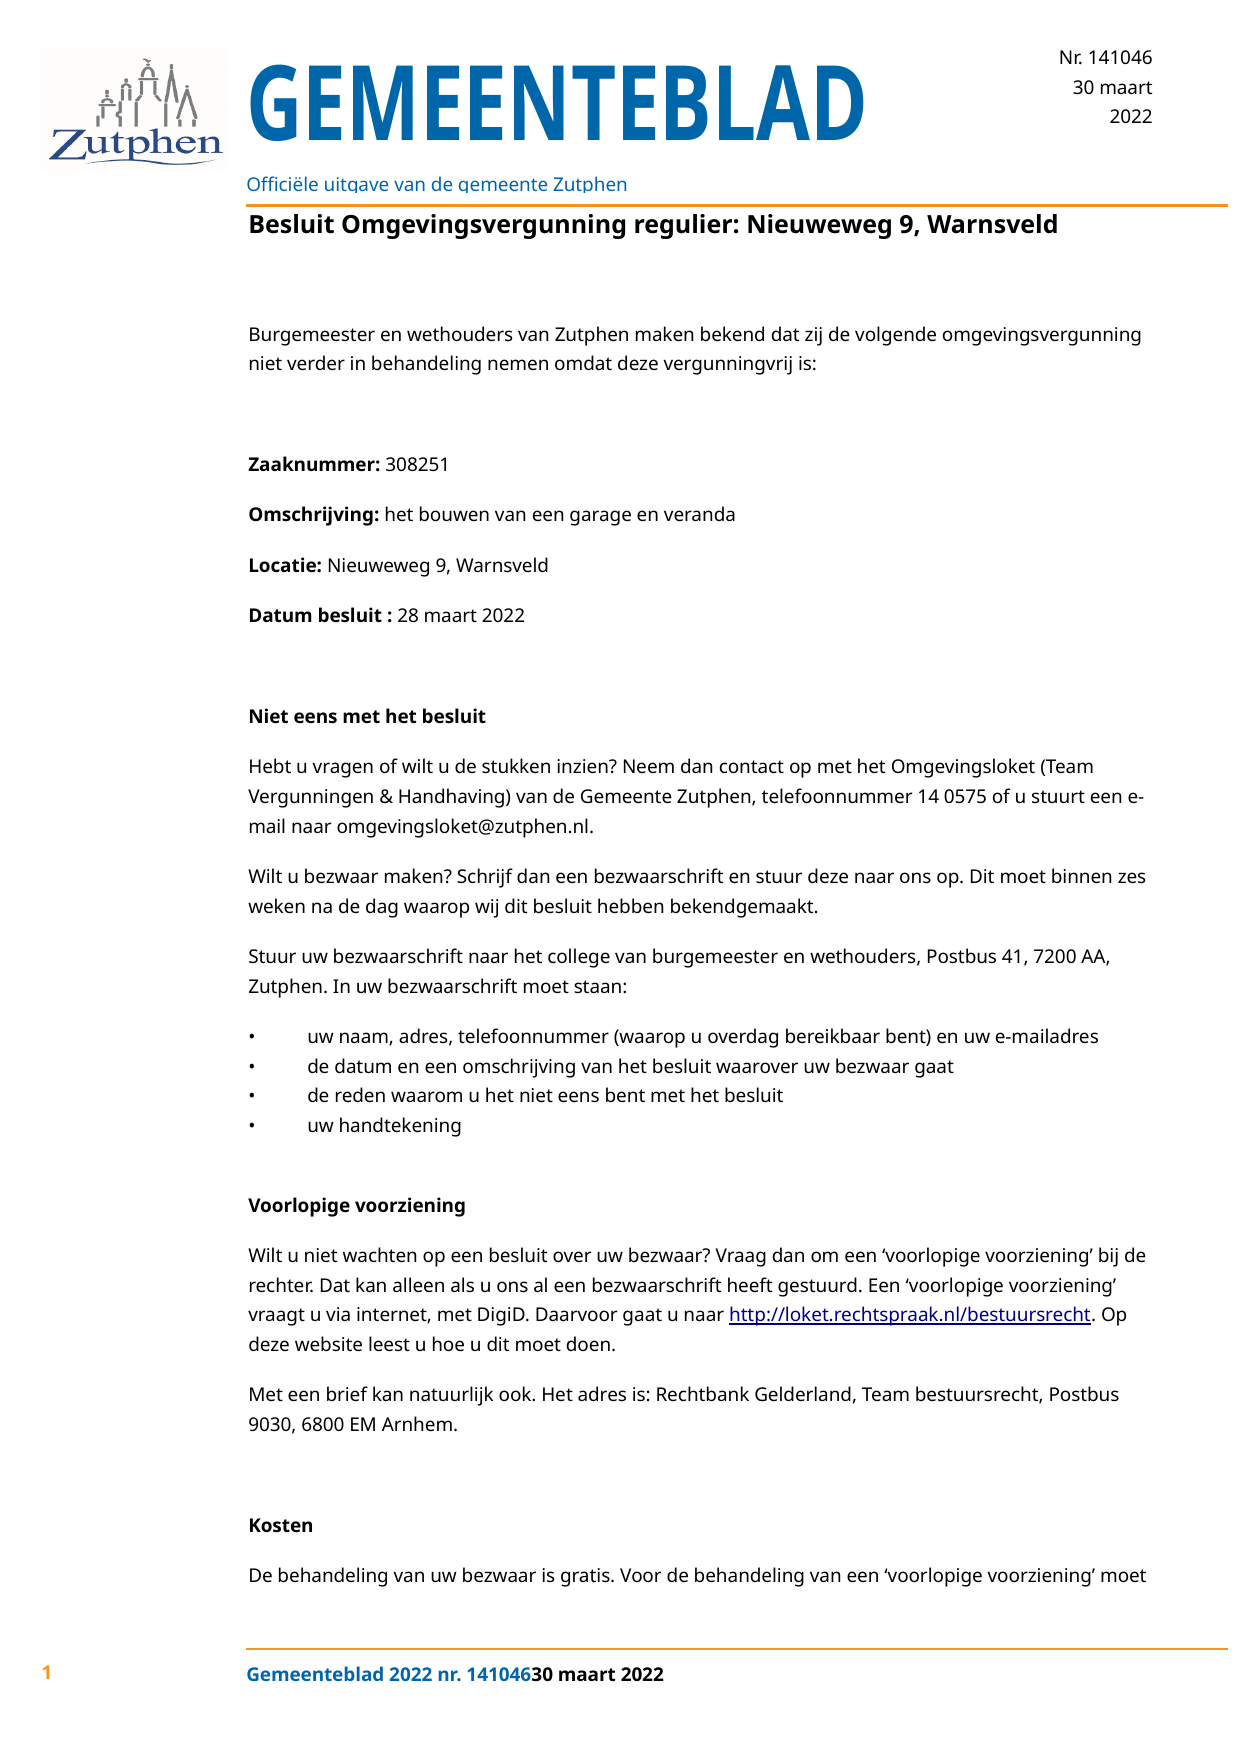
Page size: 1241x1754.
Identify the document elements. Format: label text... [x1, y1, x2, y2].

text Wilt u bezwaar maken? Schrijf dan een bezwaarschrift en stuur deze naar ons op. Dit moet binnen zes weken na de dag waarop wij dit besluit hebben bekendgemaakt. [248, 863, 1152, 918]
text Kosten [248, 1512, 1152, 1538]
list de datum en een omschrijving van het besluit waarover uw bezwaar gaat [248, 1053, 1152, 1078]
text Hebt u vragen of wilt u de stukken inzien? Neem dan contact op met het Omgevingsloket (Team Vergunningen & Handhaving) van de Gemeente Zutphen, telefoonnummer 14 0575 of u stuurt een e-mail naar omgevingsloket@zutphen.nl. [248, 754, 1152, 838]
text Datum besluit : 28 maart 2022 [248, 602, 1152, 628]
text Zaaknummer: 308251 [248, 451, 1152, 477]
list de reden waarom u het niet eens bent met het besluit [248, 1082, 1152, 1108]
text De behandeling van uw bezwaar is gratis. Voor de behandeling van een ‘voorlopige voorziening’ moet [248, 1562, 1152, 1588]
picture [41, 47, 231, 172]
list uw handtekening [248, 1112, 1152, 1138]
text Met een brief kan natuurlijk ook. Het adres is: Rechtbank Gelderland, Team bestuursrecht, Postbus 9030, 6800 EM Arnhem. [248, 1382, 1152, 1437]
text Besluit Omgevingsvergunning regulier: Nieuweweg 9, Warnsveld [248, 207, 1152, 241]
text Stuur uw bezwaarschrift naar het college van burgemeester en wethouders, Postbus 41, 7200 AA, Zutphen. In uw bezwaarschrift moet staan: [248, 943, 1152, 998]
text Wilt u niet wachten op een besluit over uw bezwaar? Vraag dan om een ‘voorlopige voorziening’ bij de rechter. Dat kan alleen als u ons al een bezwaarschrift heeft gestuurd. Een ‘voorlopige voorziening’ vraagt u via internet, met DigiD. Daarvoor gaat u naar http://loket.rechtspraak.nl/bestuursrecht. Op deze website leest u hoe u dit moet doen. [248, 1242, 1152, 1357]
text Niet eens met het besluit [248, 703, 1152, 729]
text Burgemeester en wethouders van Zutphen maken bekend dat zij de volgende omgevingsvergunning niet verder in behandeling nemen omdat deze vergunningvrij is: [248, 321, 1152, 376]
list uw naam, adres, telefoonnummer (waarop u overdag bereikbaar bent) en uw e-mailadres [248, 1023, 1152, 1049]
text Locatie: Nieuweweg 9, Warnsveld [248, 552, 1152, 578]
text Omschrijving: het bouwen van een garage en veranda [248, 502, 1152, 527]
text Voorlopige voorziening [248, 1192, 1152, 1218]
